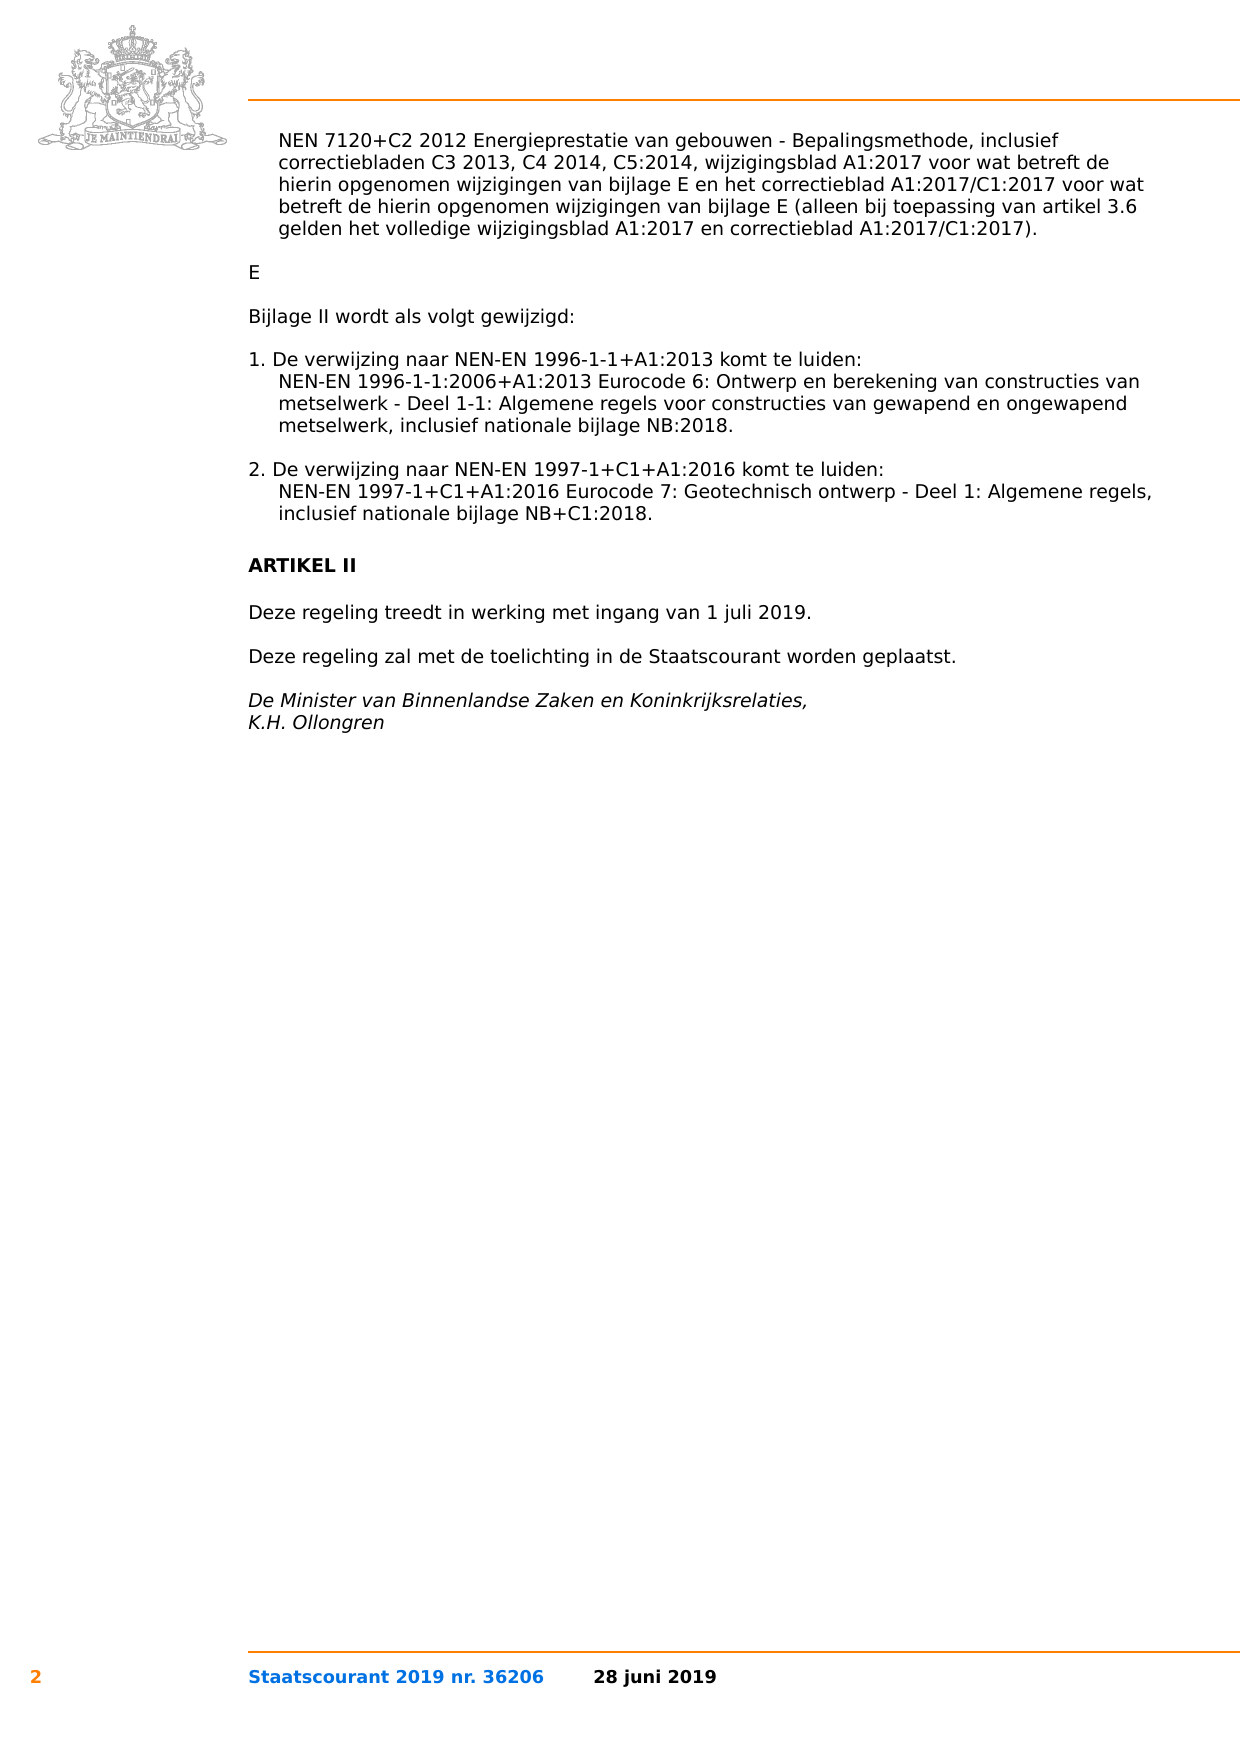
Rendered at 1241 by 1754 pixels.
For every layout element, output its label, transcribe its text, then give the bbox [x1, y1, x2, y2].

text Deze regeling treedt in werking met ingang van 1 juli 2019. [248, 602, 1163, 624]
text NEN-EN 1996-1-1:2006+A1:2013 Eurocode 6: Ontwerp en berekening van constructies van metselwerk - Deel 1-1: Algemene regels voor constructies van gewapend en ongewapend metselwerk, inclusief nationale bijlage NB:2018. [278, 371, 1163, 437]
picture [38, 25, 227, 150]
text 1. De verwijzing naar NEN-EN 1996-1-1+A1:2013 komt te luiden: [248, 349, 1163, 371]
text NEN-EN 1997-1+C1+A1:2016 Eurocode 7: Geotechnisch ontwerp - Deel 1: Algemene regels, inclusief nationale bijlage NB+C1:2018. [278, 481, 1163, 525]
text Deze regeling zal met de toelichting in de Staatscourant worden geplaatst. [248, 646, 1163, 668]
text E [248, 262, 1163, 284]
text De Minister van Binnenlandse Zaken en Koninkrijksrelaties, K.H. Ollongren [248, 690, 1163, 734]
text Bijlage II wordt als volgt gewijzigd: [248, 306, 1163, 327]
text NEN 7120+C2 2012 Energieprestatie van gebouwen - Bepalingsmethode, inclusief correctiebladen C3 2013, C4 2014, C5:2014, wijzigingsblad A1:2017 voor wat betreft de hierin opgenomen wijzigingen van bijlage E en het correctieblad A1:2017/C1:2017 voor wat betreft de hierin opgenomen wijzigingen van bijlage E (alleen bij toepassing van artikel 3.6 gelden het volledige wijzigingsblad A1:2017 en correctieblad A1:2017/C1:2017). [278, 130, 1163, 240]
subtitle ARTIKEL II [248, 555, 1163, 577]
text 2. De verwijzing naar NEN-EN 1997-1+C1+A1:2016 komt te luiden: [248, 459, 1163, 481]
